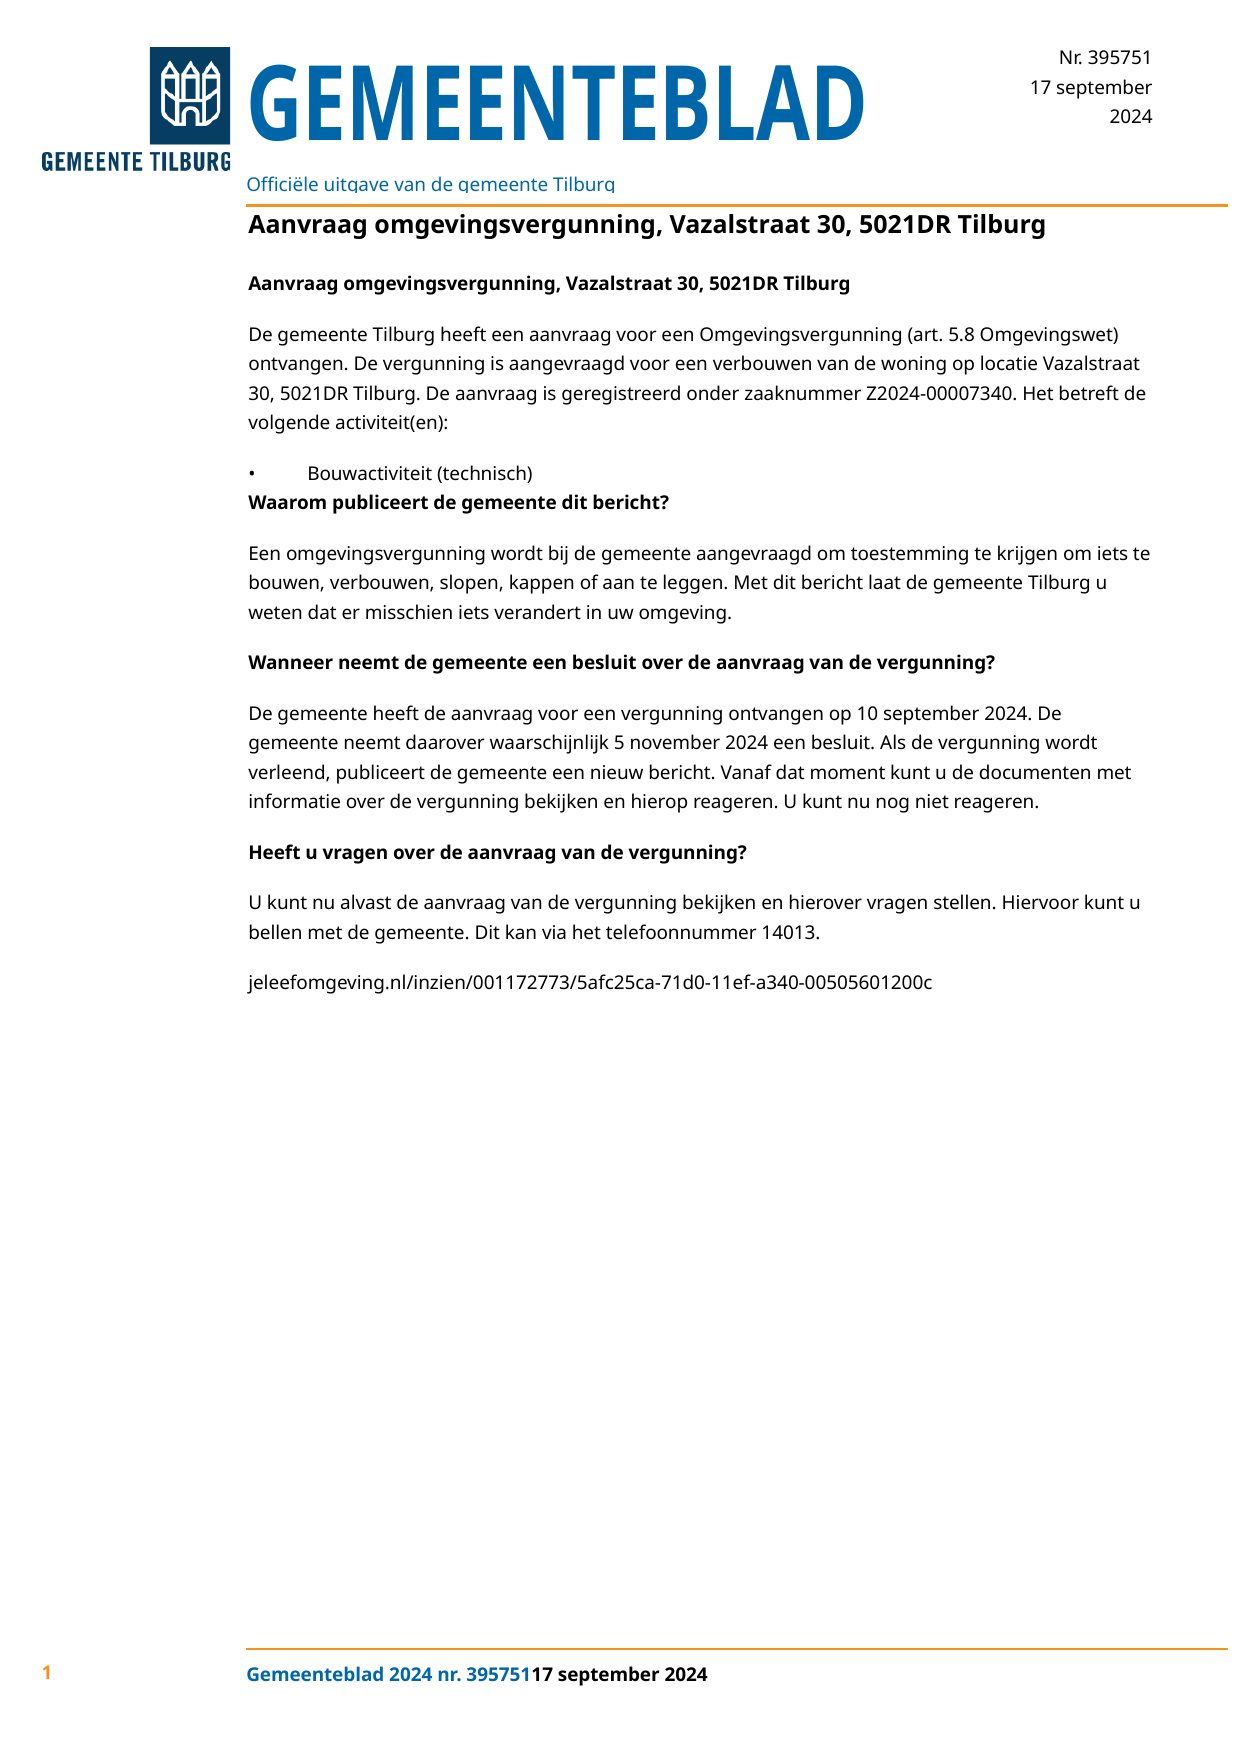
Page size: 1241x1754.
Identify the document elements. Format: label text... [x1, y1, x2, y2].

text Aanvraag omgevingsvergunning, Vazalstraat 30, 5021DR Tilburg [248, 207, 1152, 241]
text Wanneer neemt de gemeente een besluit over de aanvraag van de vergunning? [248, 649, 1152, 675]
text Een omgevingsvergunning wordt bij de gemeente aangevraagd om toestemming te krijgen om iets te bouwen, verbouwen, slopen, kappen of aan te leggen. Met dit bericht laat de gemeente Tilburg u weten dat er misschien iets verandert in uw omgeving. [248, 540, 1152, 625]
text Aanvraag omgevingsvergunning, Vazalstraat 30, 5021DR Tilburg [248, 270, 1152, 296]
text jeleefomgeving.nl/inzien/001172773/5afc25ca-71d0-11ef-a340-00505601200c [248, 969, 1152, 995]
picture [41, 47, 231, 172]
list Bouwactiviteit (technisch) [248, 460, 1152, 486]
text U kunt nu alvast de aanvraag van de vergunning bekijken en hierover vragen stellen. Hiervoor kunt u bellen met de gemeente. Dit kan via het telefoonnummer 14013. [248, 889, 1152, 945]
text Heeft u vragen over de aanvraag van de vergunning? [248, 839, 1152, 865]
text De gemeente Tilburg heeft een aanvraag voor een Omgevingsvergunning (art. 5.8 Omgevingswet) ontvangen. De vergunning is aangevraagd voor een verbouwen van de woning op locatie Vazalstraat 30, 5021DR Tilburg. De aanvraag is geregistreerd onder zaaknummer Z2024-00007340. Het betreft de volgende activiteit(en): [248, 321, 1152, 435]
text Waarom publiceert de gemeente dit bericht? [248, 489, 1152, 515]
text De gemeente heeft de aanvraag voor een vergunning ontvangen op 10 september 2024. De gemeente neemt daarover waarschijnlijk 5 november 2024 een besluit. Als de vergunning wordt verleend, publiceert de gemeente een nieuw bericht. Vanaf dat moment kunt u de documenten met informatie over de vergunning bekijken en hierop reageren. U kunt nu nog niet reageren. [248, 700, 1152, 814]
